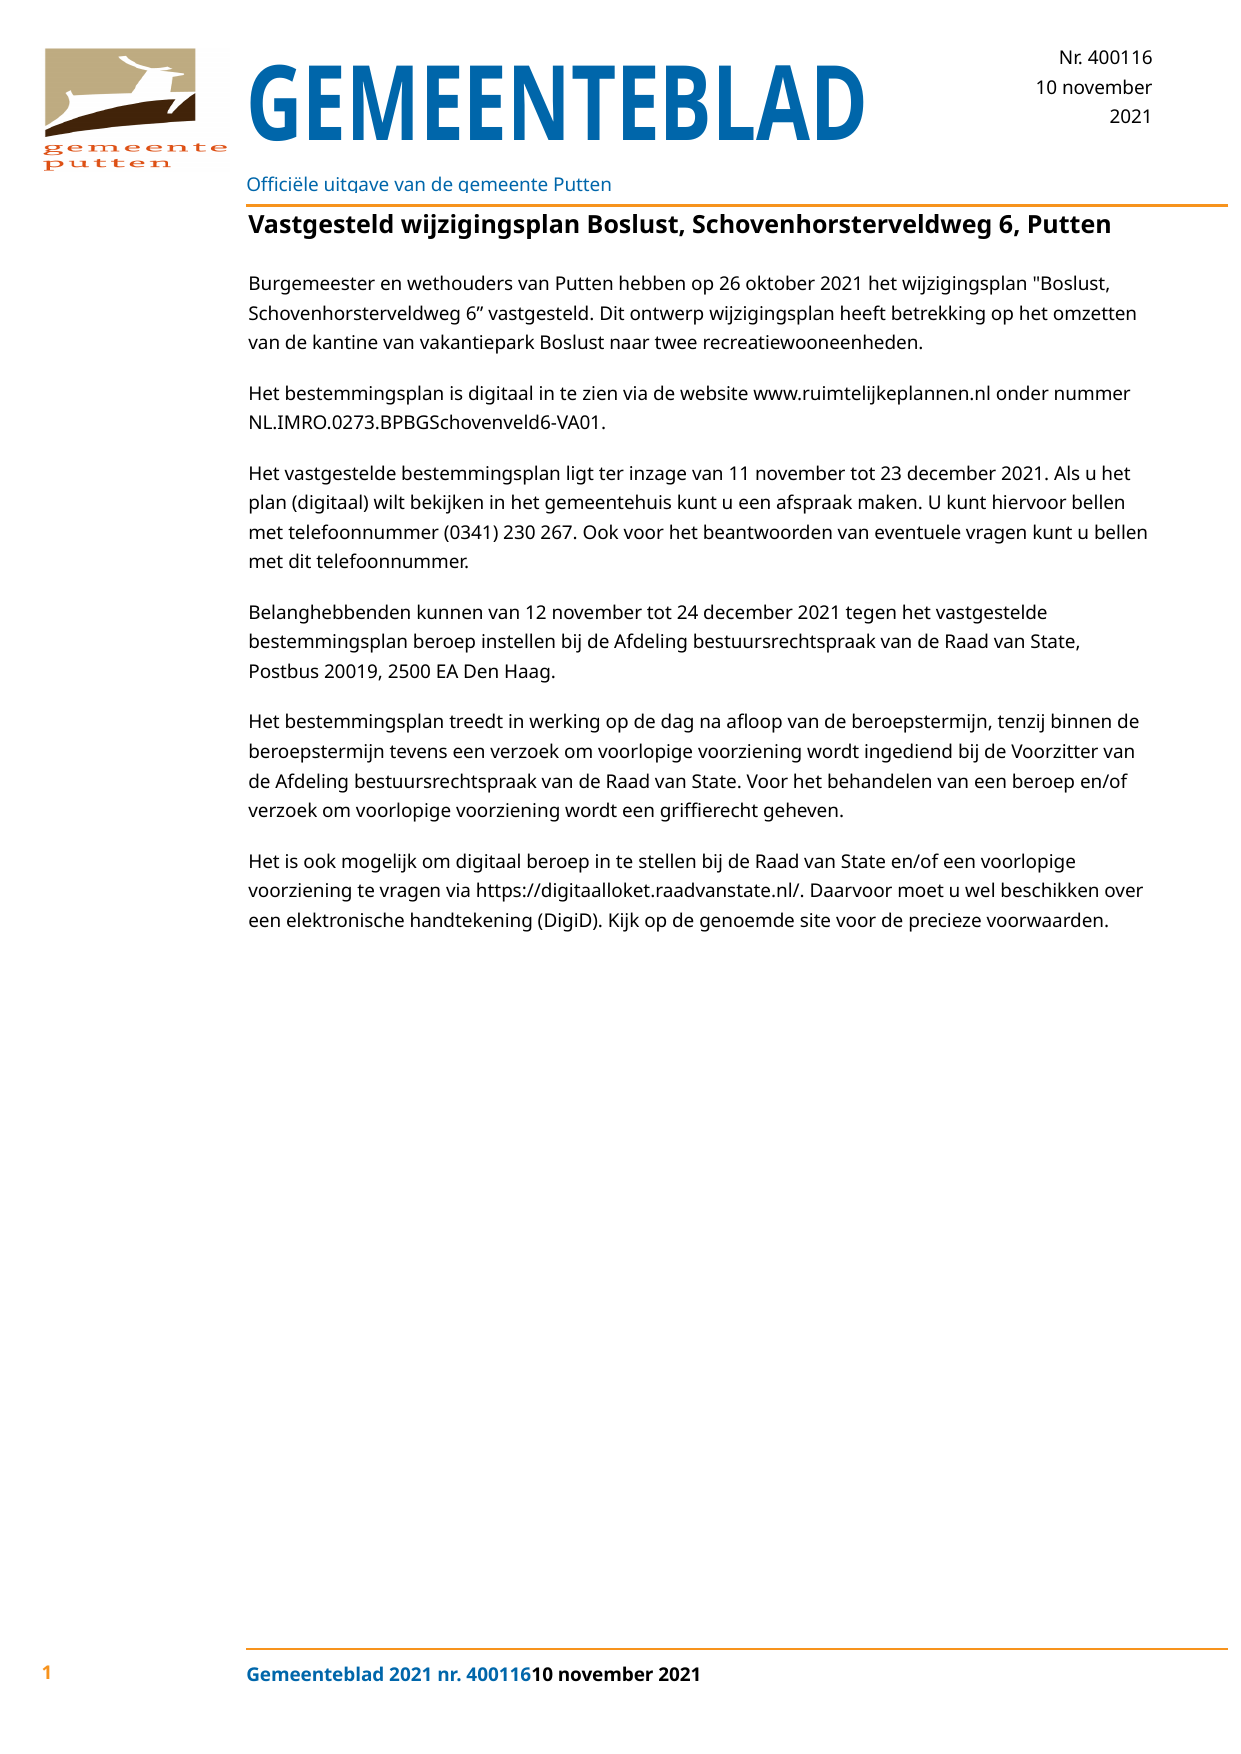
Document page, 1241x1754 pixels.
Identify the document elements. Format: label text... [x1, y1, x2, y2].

text Het bestemmingsplan is digitaal in te zien via de website www.ruimtelijkeplannen.nl onder nummer NL.IMRO.0273.BPBGSchovenveld6-VA01. [248, 380, 1152, 435]
picture [41, 47, 231, 172]
text Belanghebbenden kunnen van 12 november tot 24 december 2021 tegen het vastgestelde bestemmingsplan beroep instellen bij de Afdeling bestuursrechtspraak van de Raad van State, Postbus 20019, 2500 EA Den Haag. [248, 599, 1152, 684]
text Vastgesteld wijzigingsplan Boslust, Schovenhorsterveldweg 6, Putten [248, 207, 1152, 241]
text Burgemeester en wethouders van Putten hebben op 26 oktober 2021 het wijzigingsplan "Boslust, Schovenhorsterveldweg 6” vastgesteld. Dit ontwerp wijzigingsplan heeft betrekking op het omzetten van de kantine van vakantiepark Boslust naar twee recreatiewooneenheden. [248, 270, 1152, 355]
text Het is ook mogelijk om digitaal beroep in te stellen bij de Raad van State en/of een voorlopige voorziening te vragen via https://digitaalloket.raadvanstate.nl/. Daarvoor moet u wel beschikken over een elektronische handtekening (DigiD). Kijk op de genoemde site voor de precieze voorwaarden. [248, 848, 1152, 933]
text Het vastgestelde bestemmingsplan ligt ter inzage van 11 november tot 23 december 2021. Als u het plan (digitaal) wilt bekijken in het gemeentehuis kunt u een afspraak maken. U kunt hiervoor bellen met telefoonnummer (0341) 230 267. Ook voor het beantwoorden van eventuele vragen kunt u bellen met dit telefoonnummer. [248, 460, 1152, 574]
text Het bestemmingsplan treedt in werking op de dag na afloop van de beroepstermijn, tenzij binnen de beroepstermijn tevens een verzoek om voorlopige voorziening wordt ingediend bij de Voorzitter van de Afdeling bestuursrechtspraak van de Raad van State. Voor het behandelen van een beroep en/of verzoek om voorlopige voorziening wordt een griffierecht geheven. [248, 709, 1152, 823]
